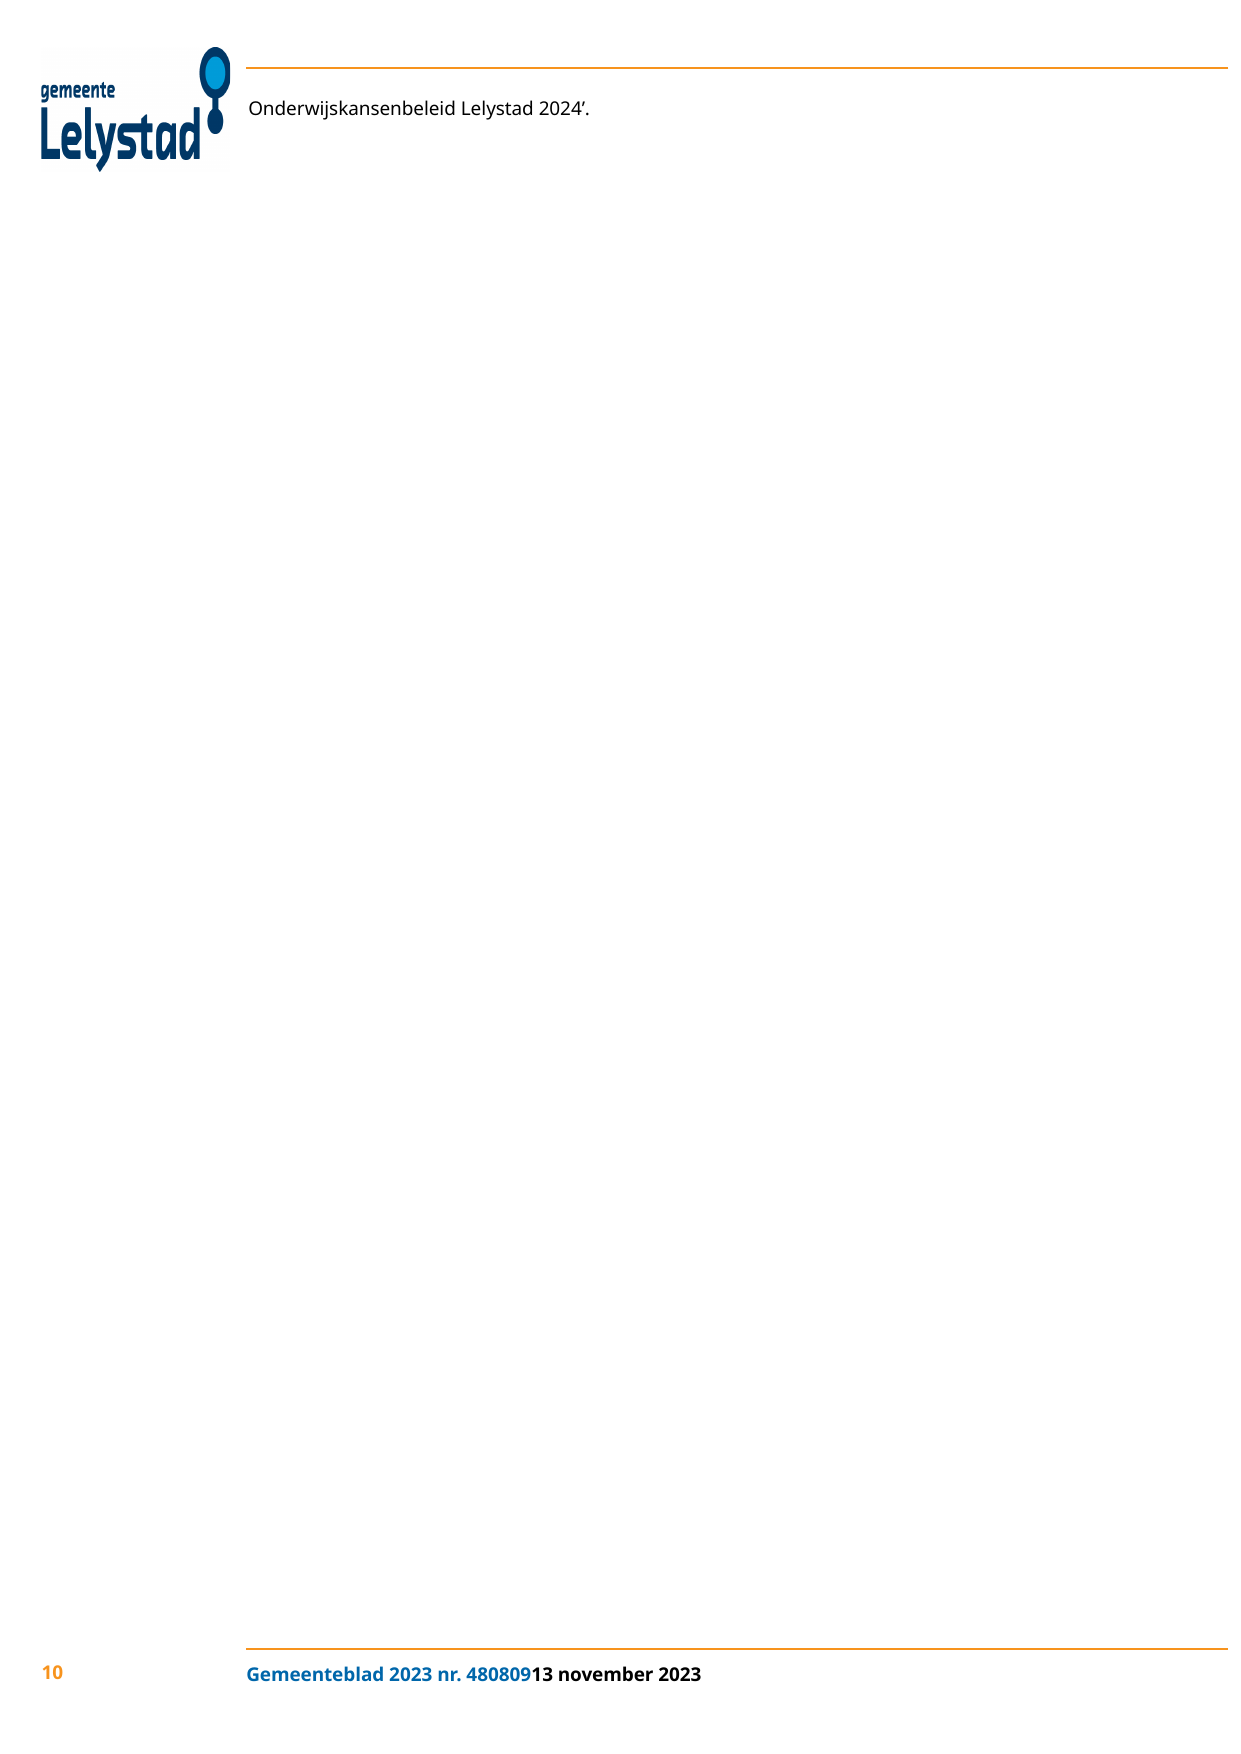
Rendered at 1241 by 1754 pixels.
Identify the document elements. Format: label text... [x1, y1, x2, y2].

text Onderwijskansenbeleid Lelystad 2024’. [248, 95, 1152, 121]
picture [41, 47, 231, 172]
